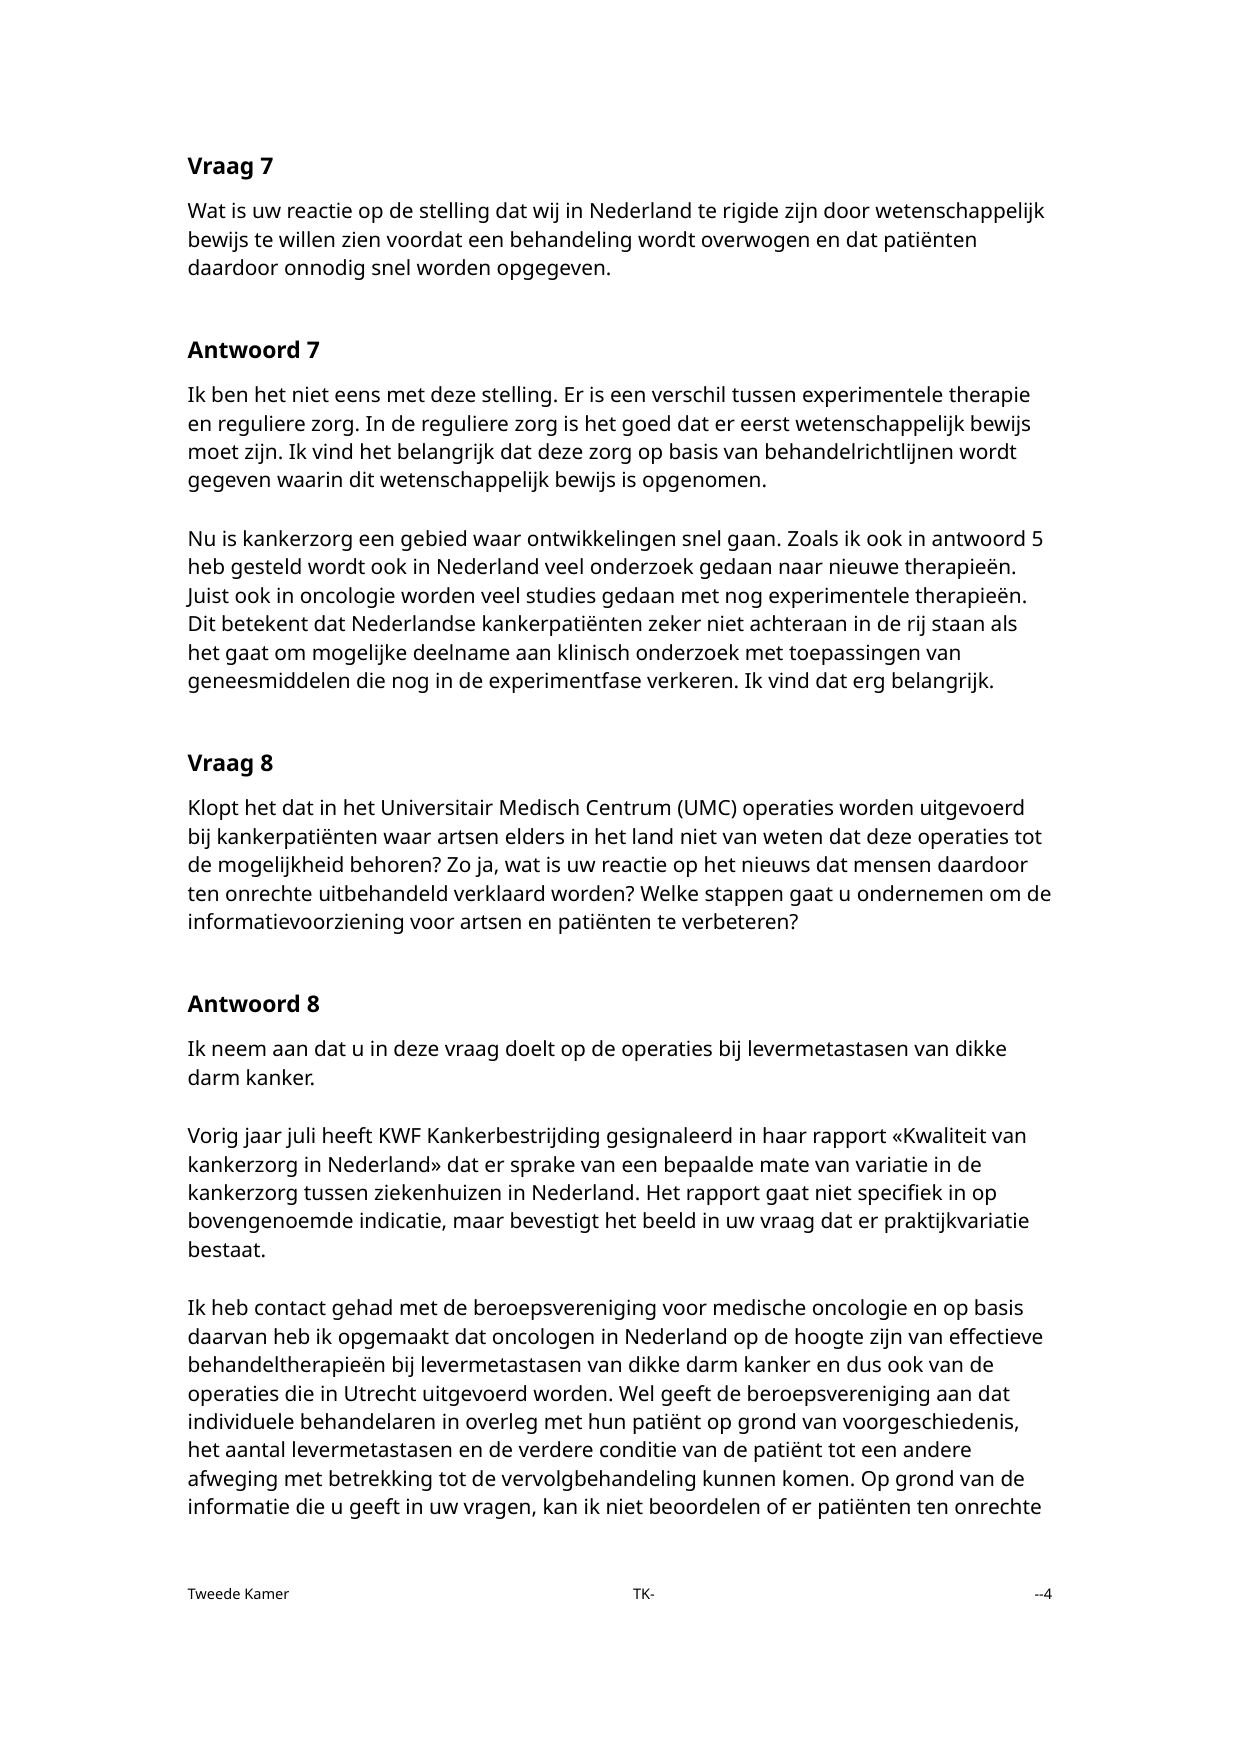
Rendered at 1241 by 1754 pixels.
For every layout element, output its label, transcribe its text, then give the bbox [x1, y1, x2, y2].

text Nu is kankerzorg een gebied waar ontwikkelingen snel gaan. Zoals ik ook in antwoord 5 heb gesteld wordt ook in Nederland veel onderzoek gedaan naar nieuwe therapieën. Juist ook in oncologie worden veel studies gedaan met nog experimentele therapieën. Dit betekent dat Nederlandse kankerpatiënten zeker niet achteraan in de rij staan als het gaat om mogelijke deelname aan klinisch onderzoek met toepassingen van geneesmiddelen die nog in de experimentfase verkeren. Ik vind dat erg belangrijk. [187, 524, 1053, 695]
text Vorig jaar juli heeft KWF Kankerbestrijding gesignaleerd in haar rapport «Kwaliteit van kankerzorg in Nederland» dat er sprake van een bepaalde mate van variatie in de kankerzorg tussen ziekenhuizen in Nederland. Het rapport gaat niet specifiek in op bovengenoemde indicatie, maar bevestigt het beeld in uw vraag dat er praktijkvariatie bestaat. [187, 1121, 1053, 1263]
text Wat is uw reactie op de stelling dat wij in Nederland te rigide zijn door wetenschappelijk bewijs te willen zien voordat een behandeling wordt overwogen en dat patiënten daardoor onnodig snel worden opgegeven. [187, 196, 1053, 282]
text Ik ben het niet eens met deze stelling. Er is een verschil tussen experimentele therapie en reguliere zorg. In de reguliere zorg is het goed dat er eerst wetenschappelijk bewijs moet zijn. Ik vind het belangrijk dat deze zorg op basis van behandelrichtlijnen wordt gegeven waarin dit wetenschappelijk bewijs is opgenomen. [187, 380, 1053, 494]
text Klopt het dat in het Universitair Medisch Centrum (UMC) operaties worden uitgevoerd bij kankerpatiënten waar artsen elders in het land niet van weten dat deze operaties tot de mogelijkheid behoren? Zo ja, wat is uw reactie op het nieuws dat mensen daardoor ten onrechte uitbehandeld verklaard worden? Welke stappen gaat u ondernemen om de informatievoorziening voor artsen en patiënten te verbeteren? [187, 793, 1053, 936]
text Ik heb contact gehad met de beroepsvereniging voor medische oncologie en op basis daarvan heb ik opgemaakt dat oncologen in Nederland op de hoogte zijn van effectieve behandeltherapieën bij levermetastasen van dikke darm kanker en dus ook van de operaties die in Utrecht uitgevoerd worden. Wel geeft de beroepsvereniging aan dat individuele behandelaren in overleg met hun patiënt op grond van voorgeschiedenis, het aantal levermetastasen en de verdere conditie van de patiënt tot een andere afweging met betrekking tot de vervolgbehandeling kunnen komen. Op grond van de informatie die u geeft in uw vragen, kan ik niet beoordelen of er patiënten ten onrechte [187, 1293, 1053, 1521]
subtitle Antwoord 7 [187, 334, 1053, 365]
text Ik neem aan dat u in deze vraag doelt op de operaties bij levermetastasen van dikke darm kanker. [187, 1034, 1053, 1091]
subtitle Antwoord 8 [187, 988, 1053, 1019]
subtitle Vraag 8 [187, 747, 1053, 778]
subtitle Vraag 7 [187, 150, 1053, 181]
